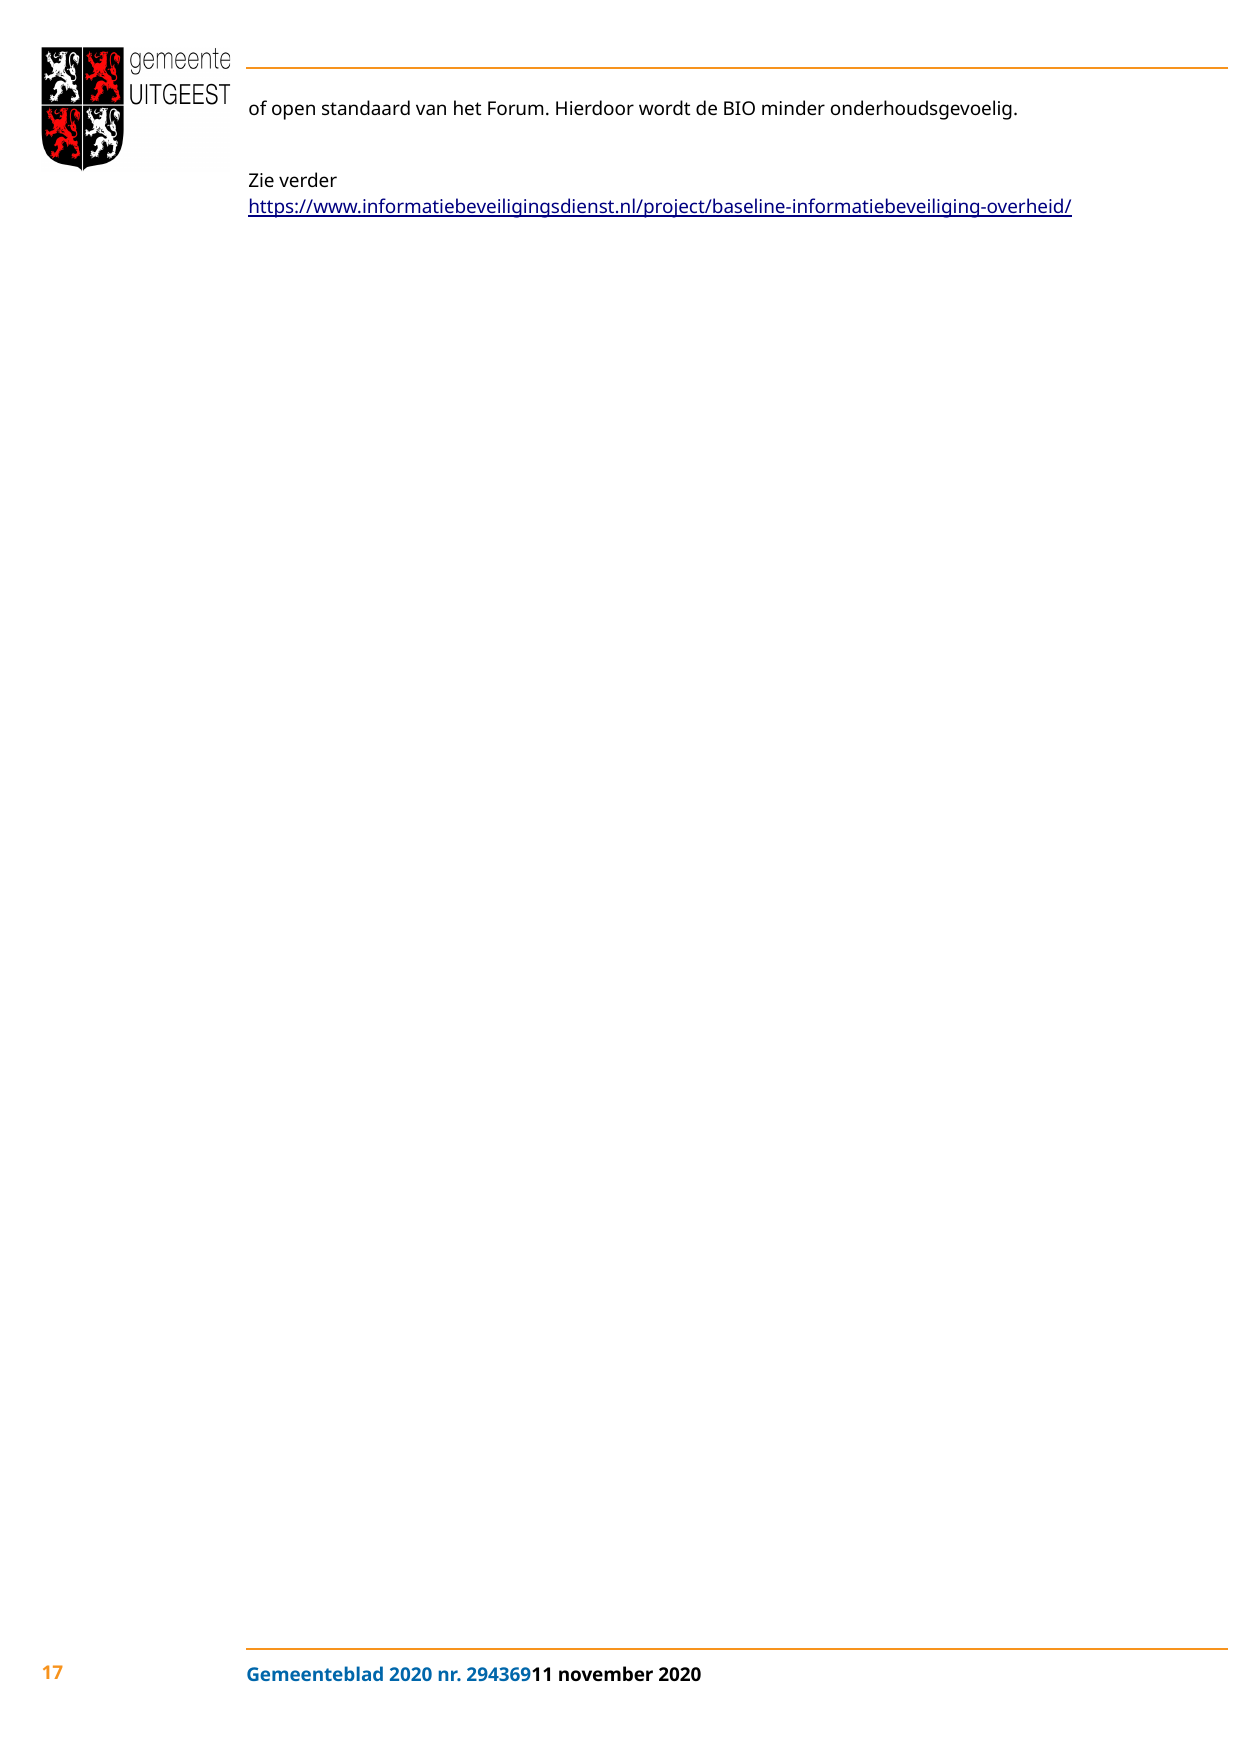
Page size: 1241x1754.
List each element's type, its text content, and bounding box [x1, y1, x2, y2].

text of open standaard van het Forum. Hierdoor wordt de BIO minder onderhoudsgevoelig. [248, 95, 1152, 121]
text https://www.informatiebeveiligingsdienst.nl/project/baseline-informatiebeveiliging-overheid/ [248, 193, 1152, 219]
text Zie verder [248, 167, 1152, 193]
picture [41, 47, 231, 172]
